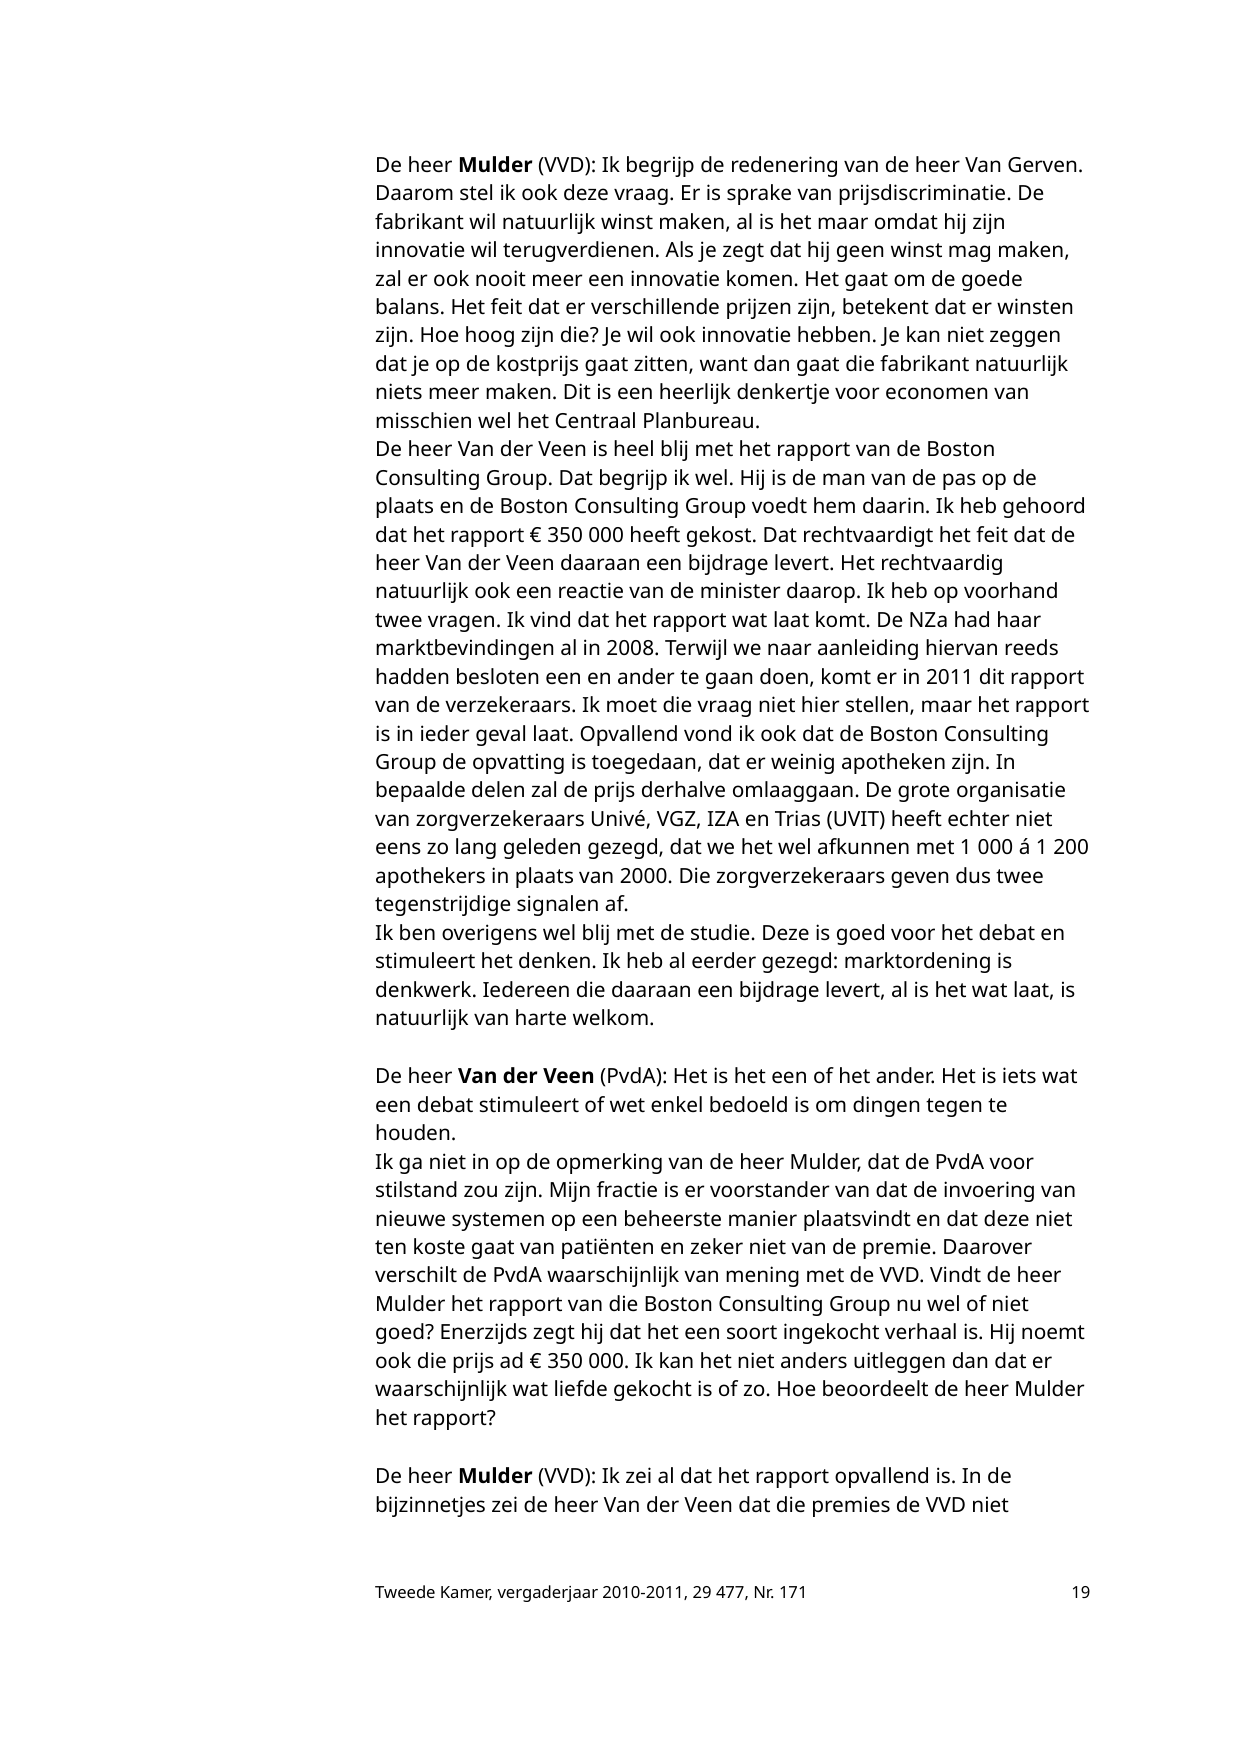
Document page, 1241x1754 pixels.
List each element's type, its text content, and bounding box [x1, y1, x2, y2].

text De heer Van der Veen (PvdA): Het is het een of het ander. Het is iets wat een debat stimuleert of wet enkel bedoeld is om dingen tegen te houden. [375, 1062, 1090, 1147]
text Ik ga niet in op de opmerking van de heer Mulder, dat de PvdA voor stilstand zou zijn. Mijn fractie is er voorstander van dat de invoering van nieuwe systemen op een beheerste manier plaatsvindt en dat deze niet ten koste gaat van patiënten en zeker niet van de premie. Daarover verschilt de PvdA waarschijnlijk van mening met de VVD. Vindt de heer Mulder het rapport van die Boston Consulting Group nu wel of niet goed? Enerzijds zegt hij dat het een soort ingekocht verhaal is. Hij noemt ook die prijs ad € 350 000. Ik kan het niet anders uitleggen dan dat er waarschijnlijk wat liefde gekocht is of zo. Hoe beoordeelt de heer Mulder het rapport? [375, 1147, 1090, 1431]
text De heer Mulder (VVD): Ik zei al dat het rapport opvallend is. In de bijzinnetjes zei de heer Van der Veen dat die premies de VVD niet [375, 1461, 1090, 1518]
text Ik ben overigens wel blij met de studie. Deze is goed voor het debat en stimuleert het denken. Ik heb al eerder gezegd: marktordening is denkwerk. Iedereen die daaraan een bijdrage levert, al is het wat laat, is natuurlijk van harte welkom. [375, 918, 1090, 1032]
text De heer Van der Veen is heel blij met het rapport van de Boston Consulting Group. Dat begrijp ik wel. Hij is de man van de pas op de plaats en de Boston Consulting Group voedt hem daarin. Ik heb gehoord dat het rapport € 350 000 heeft gekost. Dat rechtvaardigt het feit dat de heer Van der Veen daaraan een bijdrage levert. Het rechtvaardig natuurlijk ook een reactie van de minister daarop. Ik heb op voorhand twee vragen. Ik vind dat het rapport wat laat komt. De NZa had haar marktbevindingen al in 2008. Terwijl we naar aanleiding hiervan reeds hadden besloten een en ander te gaan doen, komt er in 2011 dit rapport van de verzekeraars. Ik moet die vraag niet hier stellen, maar het rapport is in ieder geval laat. Opvallend vond ik ook dat de Boston Consulting Group de opvatting is toegedaan, dat er weinig apotheken zijn. In bepaalde delen zal de prijs derhalve omlaaggaan. De grote organisatie van zorgverzekeraars Univé, VGZ, IZA en Trias (UVIT) heeft echter niet eens zo lang geleden gezegd, dat we het wel afkunnen met 1 000 á 1 200 apothekers in plaats van 2000. Die zorgverzekeraars geven dus twee tegenstrijdige signalen af. [375, 434, 1090, 918]
text De heer Mulder (VVD): Ik begrijp de redenering van de heer Van Gerven. Daarom stel ik ook deze vraag. Er is sprake van prijsdiscriminatie. De fabrikant wil natuurlijk winst maken, al is het maar omdat hij zijn innovatie wil terugverdienen. Als je zegt dat hij geen winst mag maken, zal er ook nooit meer een innovatie komen. Het gaat om de goede balans. Het feit dat er verschillende prijzen zijn, betekent dat er winsten zijn. Hoe hoog zijn die? Je wil ook innovatie hebben. Je kan niet zeggen dat je op de kostprijs gaat zitten, want dan gaat die fabrikant natuurlijk niets meer maken. Dit is een heerlijk denkertje voor economen van misschien wel het Centraal Planbureau. [375, 150, 1090, 434]
